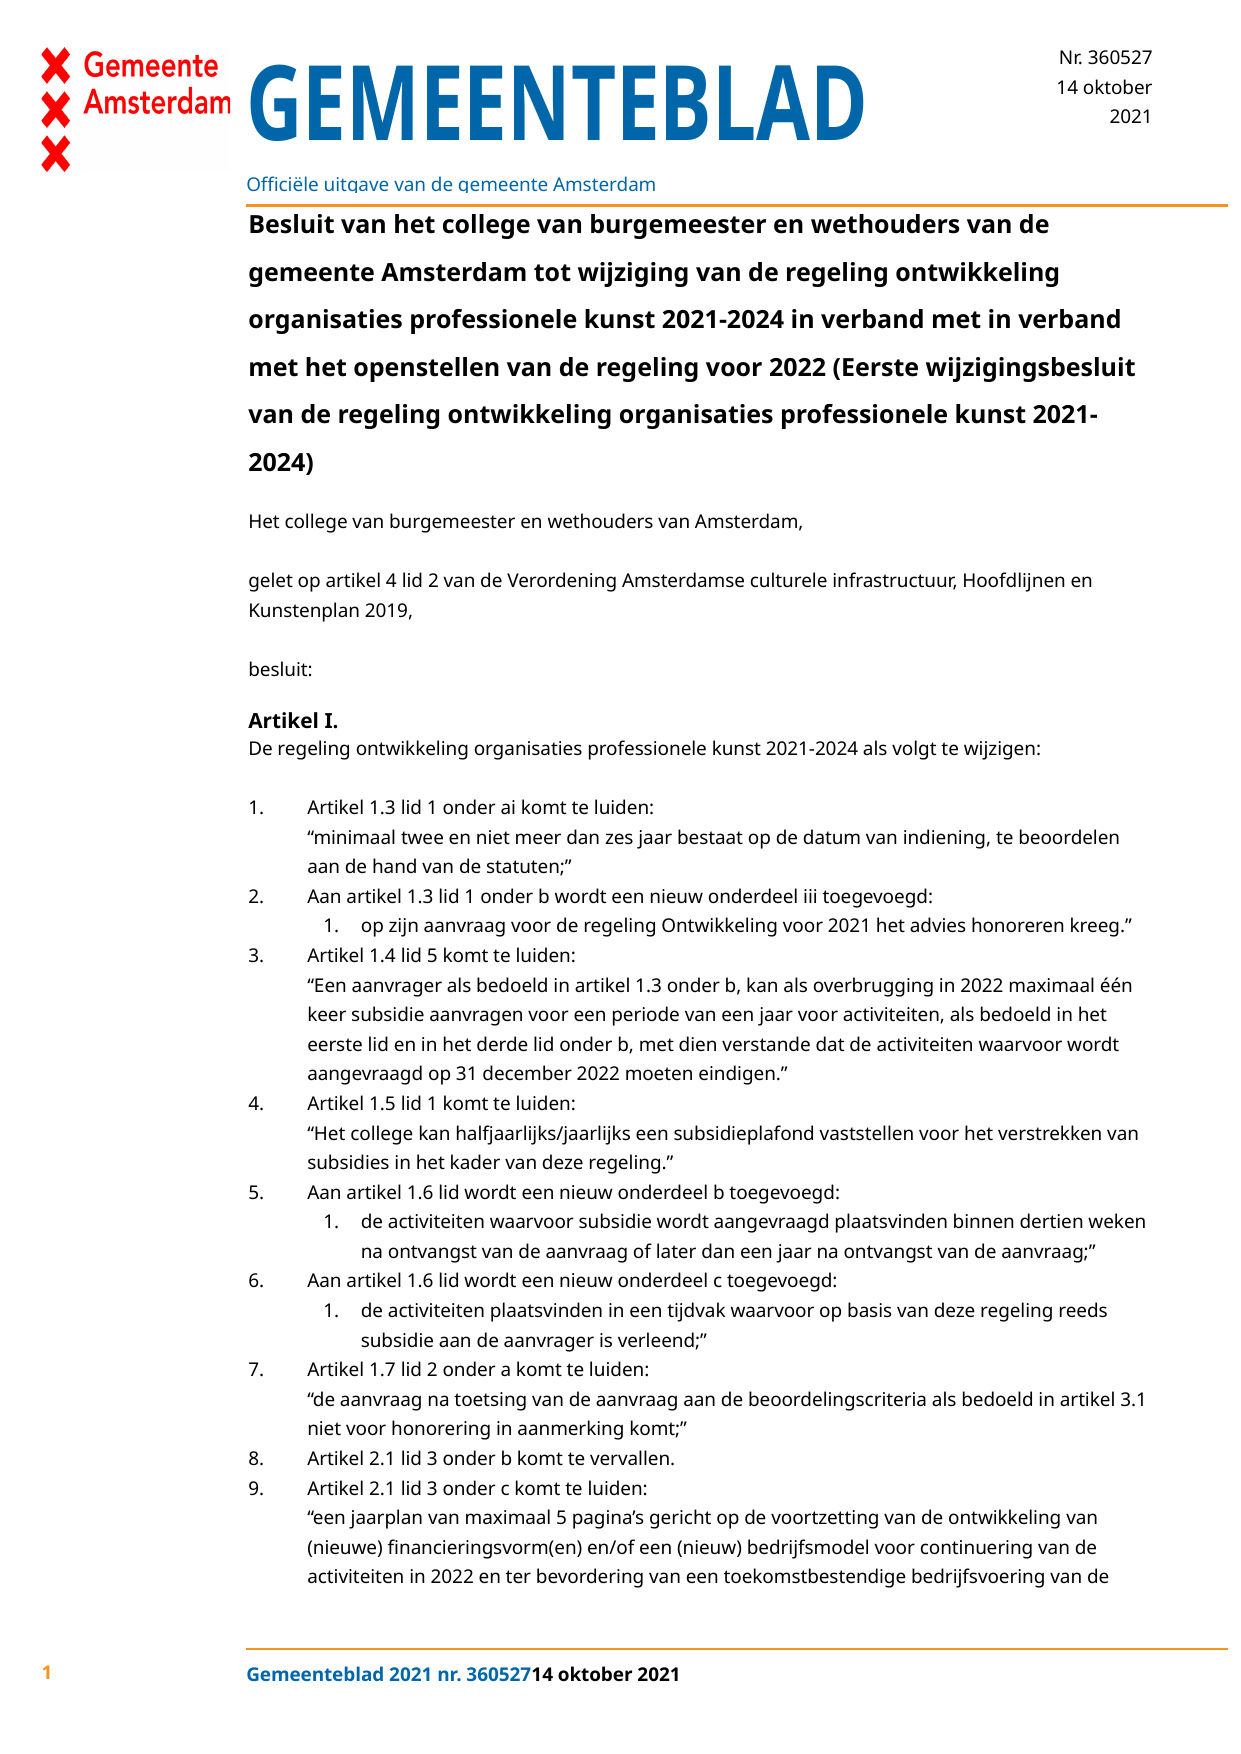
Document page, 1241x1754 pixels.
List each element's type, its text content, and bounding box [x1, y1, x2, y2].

list Artikel 1.3 lid 1 onder ai komt te luiden: [248, 794, 1152, 820]
list Artikel 1.5 lid 1 komt te luiden: [248, 1090, 1152, 1116]
text Besluit van het college van burgemeester en wethouders van de gemeente Amsterdam tot wijziging van de regeling ontwikkeling organisaties professionele kunst 2021-2024 in verband met in verband met het openstellen van de regeling voor 2022 (Eerste wijzigingsbesluit van de regeling ontwikkeling organisaties professionele kunst 2021-2024) [248, 207, 1152, 479]
text gelet op artikel 4 lid 2 van de Verordening Amsterdamse culturele infrastructuur, Hoofdlijnen en Kunstenplan 2019, [248, 567, 1152, 623]
list de activiteiten waarvoor subsidie wordt aangevraagd plaatsvinden binnen dertien weken na ontvangst van de aanvraag of later dan een jaar na ontvangst van de aanvraag;” [323, 1208, 1152, 1264]
list Artikel 1.4 lid 5 komt te luiden: [248, 942, 1152, 968]
text besluit: [248, 656, 1152, 682]
list op zijn aanvraag voor de regeling Ontwikkeling voor 2021 het advies honoreren kreeg.” [323, 913, 1152, 938]
list “de aanvraag na toetsing van de aanvraag aan de beoordelingscriteria als bedoeld in artikel 3.1 niet voor honorering in aanmerking komt;” [248, 1386, 1152, 1441]
text Artikel I. [248, 707, 1152, 735]
list “Het college kan halfjaarlijks/jaarlijks een subsidieplafond vaststellen voor het verstrekken van subsidies in het kader van deze regeling.” [248, 1120, 1152, 1175]
list “minimaal twee en niet meer dan zes jaar bestaat op de datum van indiening, te beoordelen aan de hand van de statuten;” [248, 824, 1152, 879]
list Aan artikel 1.6 lid wordt een nieuw onderdeel b toegevoegd: [248, 1179, 1152, 1204]
list “Een aanvrager als bedoeld in artikel 1.3 onder b, kan als overbrugging in 2022 maximaal één keer subsidie aanvragen voor een periode van een jaar voor activiteiten, als bedoeld in het eerste lid en in het derde lid onder b, met dien verstande dat de activiteiten waarvoor wordt aangevraagd op 31 december 2022 moeten eindigen.” [248, 972, 1152, 1086]
list Aan artikel 1.6 lid wordt een nieuw onderdeel c toegevoegd: [248, 1268, 1152, 1293]
list Aan artikel 1.3 lid 1 onder b wordt een nieuw onderdeel iii toegevoegd: [248, 883, 1152, 909]
list “een jaarplan van maximaal 5 pagina’s gericht op de voortzetting van de ontwikkeling van (nieuwe) financieringsvorm(en) en/of een (nieuw) bedrijfsmodel voor continuering van de activiteiten in 2022 en ter bevordering van een toekomstbestendige bedrijfsvoering van de [248, 1504, 1152, 1589]
list Artikel 2.1 lid 3 onder c komt te luiden: [248, 1475, 1152, 1500]
list de activiteiten plaatsvinden in een tijdvak waarvoor op basis van deze regeling reeds subsidie aan de aanvrager is verleend;” [323, 1297, 1152, 1352]
picture [41, 47, 231, 172]
text De regeling ontwikkeling organisaties professionele kunst 2021-2024 als volgt te wijzigen: [248, 735, 1152, 761]
text Het college van burgemeester en wethouders van Amsterdam, [248, 508, 1152, 534]
list Artikel 2.1 lid 3 onder b komt te vervallen. [248, 1445, 1152, 1471]
list Artikel 1.7 lid 2 onder a komt te luiden: [248, 1356, 1152, 1382]
